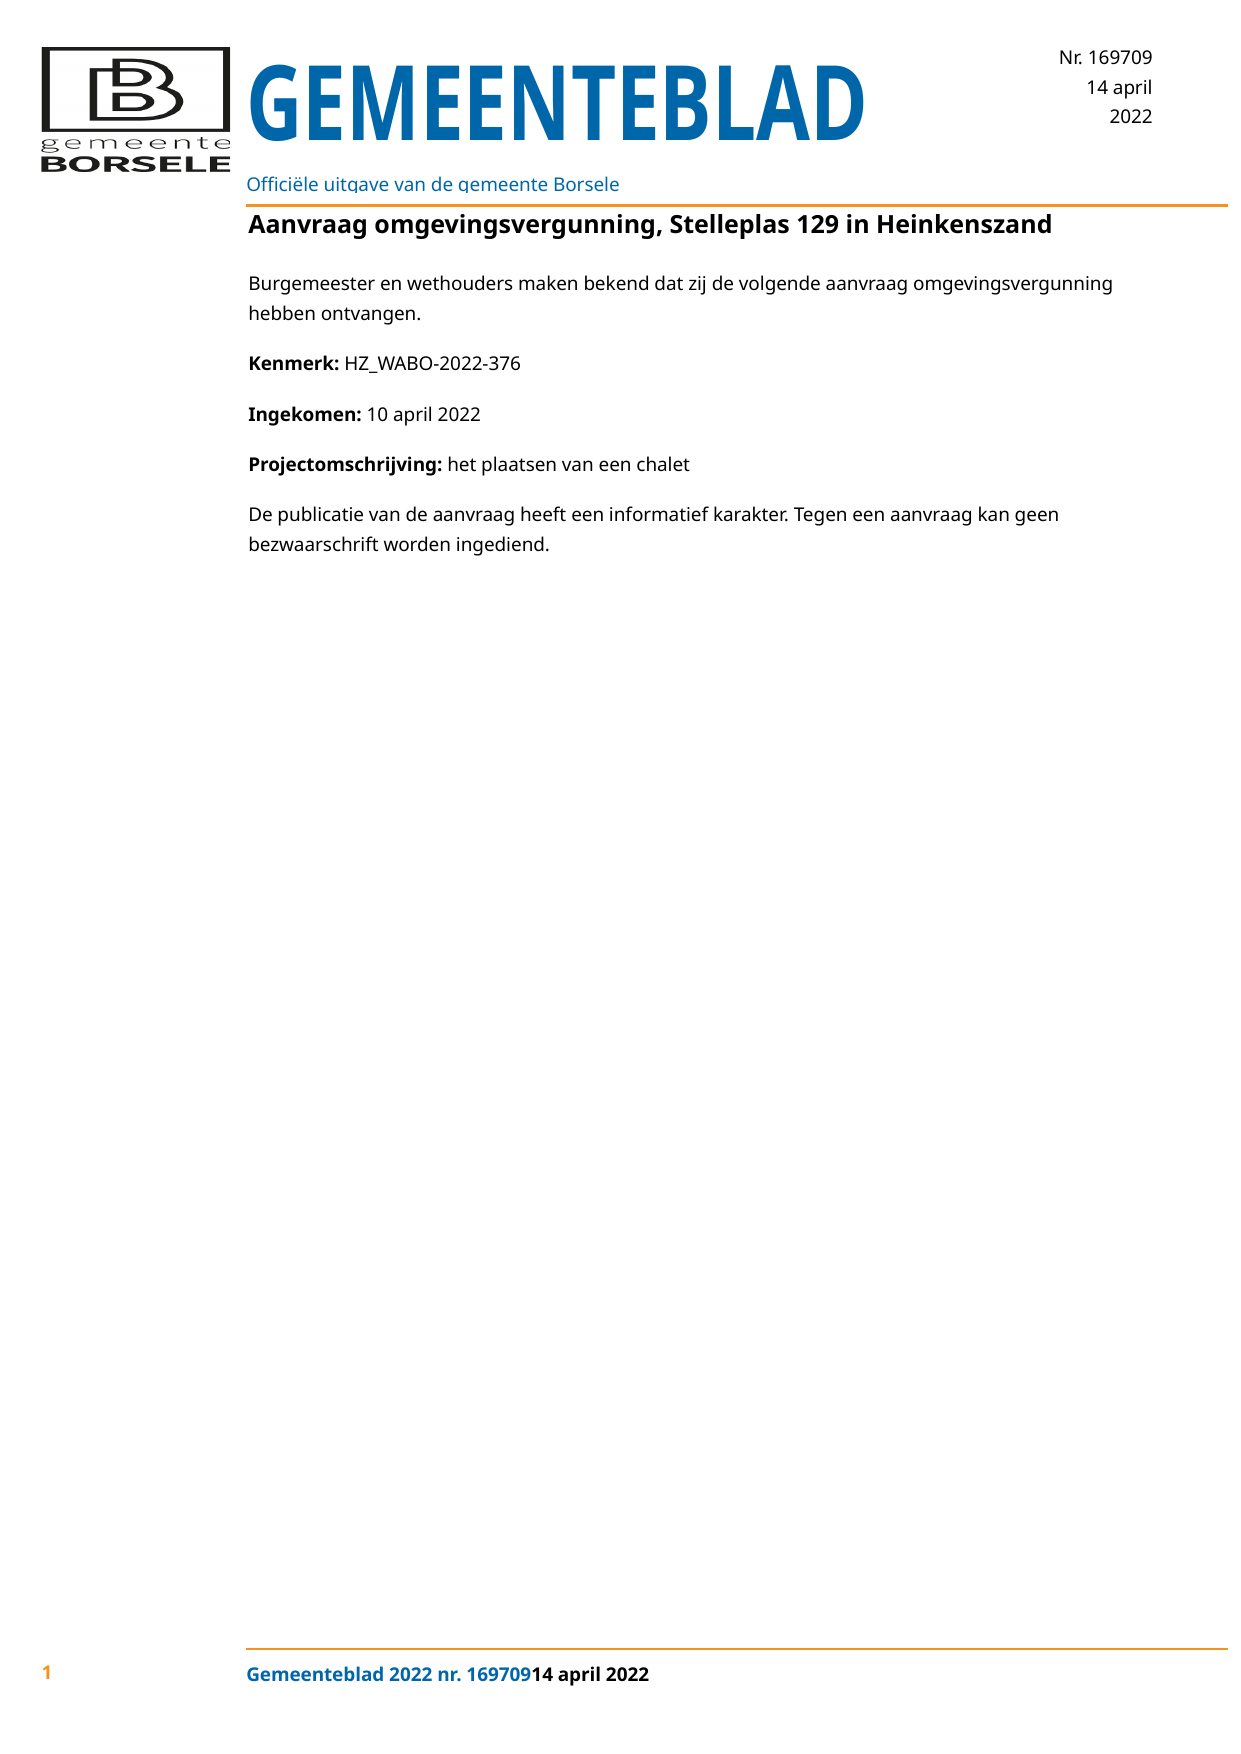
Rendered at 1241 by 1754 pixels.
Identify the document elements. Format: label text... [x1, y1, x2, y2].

text Burgemeester en wethouders maken bekend dat zij de volgende aanvraag omgevingsvergunning hebben ontvangen. [248, 270, 1152, 326]
text De publicatie van de aanvraag heeft een informatief karakter. Tegen een aanvraag kan geen bezwaarschrift worden ingediend. [248, 502, 1152, 557]
text Kenmerk: HZ_WABO-2022-376 [248, 350, 1152, 376]
text Projectomschrijving: het plaatsen van een chalet [248, 451, 1152, 477]
text Aanvraag omgevingsvergunning, Stelleplas 129 in Heinkenszand [248, 207, 1152, 241]
picture [41, 47, 231, 172]
text Ingekomen: 10 april 2022 [248, 401, 1152, 426]
